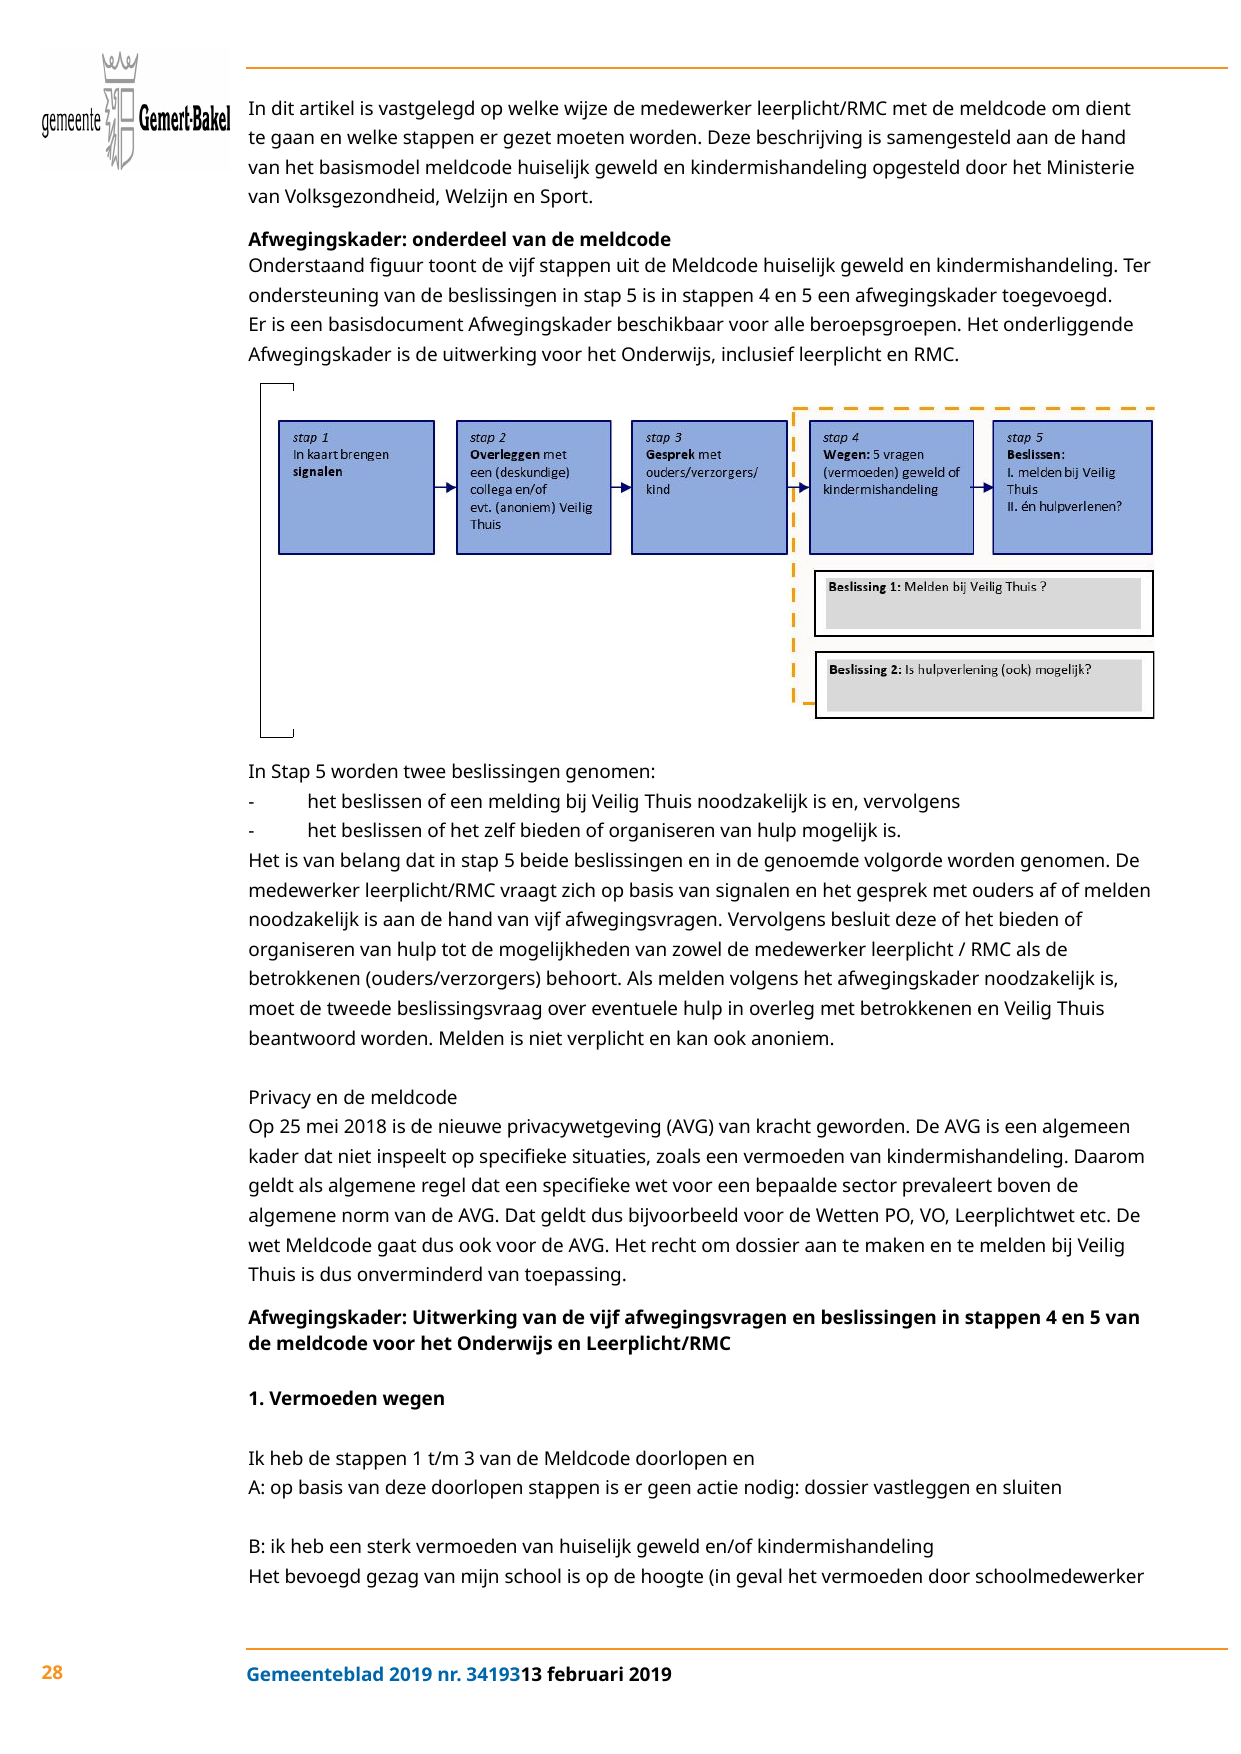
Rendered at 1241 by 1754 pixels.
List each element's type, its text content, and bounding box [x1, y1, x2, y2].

picture [41, 47, 231, 172]
table_header 1. Vermoeden wegen Ik heb de stappen 1 t/m 3 van de Meldcode doorlopen en A: op basis van deze doorlopen stappen is er geen actie nodig: dossier vastleggen en sluiten B: ik heb een sterk vermoeden van huiselijk geweld en/of kindermishandeling Het bevoegd gezag van mijn school is op de hoogte (in geval het vermoeden door schoolmedewerker [248, 1356, 1152, 1589]
picture [268, 391, 1155, 729]
text Op 25 mei 2018 is de nieuwe privacywetgeving (AVG) van kracht geworden. De AVG is een algemeen kader dat niet inspeelt op specifieke situaties, zoals een vermoeden van kindermishandeling. Daarom geldt als algemene regel dat een specifieke wet voor een bepaalde sector prevaleert boven de algemene norm van de AVG. Dat geldt dus bijvoorbeeld voor de Wetten PO, VO, Leerplichtwet etc. De wet Meldcode gaat dus ook voor de AVG. Het recht om dossier aan te maken en te melden bij Veilig Thuis is dus onverminderd van toepassing. [248, 1113, 1152, 1287]
text Onderstaand figuur toont de vijf stappen uit de Meldcode huiselijk geweld en kindermishandeling. Ter ondersteuning van de beslissingen in stap 5 is in stappen 4 en 5 een afwegingskader toegevoegd. [248, 252, 1152, 308]
text In Stap 5 worden twee beslissingen genomen: [248, 758, 1152, 784]
text In dit artikel is vastgelegd op welke wijze de medewerker leerplicht/RMC met de meldcode om dient te gaan en welke stappen er gezet moeten worden. Deze beschrijving is samengesteld aan de hand van het basismodel meldcode huiselijk geweld en kindermishandeling opgesteld door het Ministerie van Volksgezondheid, Welzijn en Sport. [248, 95, 1152, 209]
list het beslissen of het zelf bieden of organiseren van hulp mogelijk is. [248, 818, 1152, 843]
text Het is van belang dat in stap 5 beide beslissingen en in de genoemde volgorde worden genomen. De medewerker leerplicht/RMC vraagt zich op basis van signalen en het gesprek met ouders af of melden noodzakelijk is aan de hand van vijf afwegingsvragen. Vervolgens besluit deze of het bieden of organiseren van hulp tot de mogelijkheden van zowel de medewerker leerplicht / RMC als de betrokkenen (ouders/verzorgers) behoort. Als melden volgens het afwegingskader noodzakelijk is, moet de tweede beslissingsvraag over eventuele hulp in overleg met betrokkenen en Veilig Thuis beantwoord worden. Melden is niet verplicht en kan ook anoniem. [248, 847, 1152, 1050]
text Er is een basisdocument Afwegingskader beschikbaar voor alle beroepsgroepen. Het onderliggende Afwegingskader is de uitwerking voor het Onderwijs, inclusief leerplicht en RMC. [248, 312, 1152, 367]
list het beslissen of een melding bij Veilig Thuis noodzakelijk is en, vervolgens [248, 788, 1152, 814]
text Afwegingskader: Uitwerking van de vijf afwegingsvragen en beslissingen in stappen 4 en 5 van de meldcode voor het Onderwijs en Leerplicht/RMC [248, 1304, 1152, 1356]
text Privacy en de meldcode [248, 1084, 1152, 1109]
text Afwegingskader: onderdeel van de meldcode [248, 227, 1152, 252]
